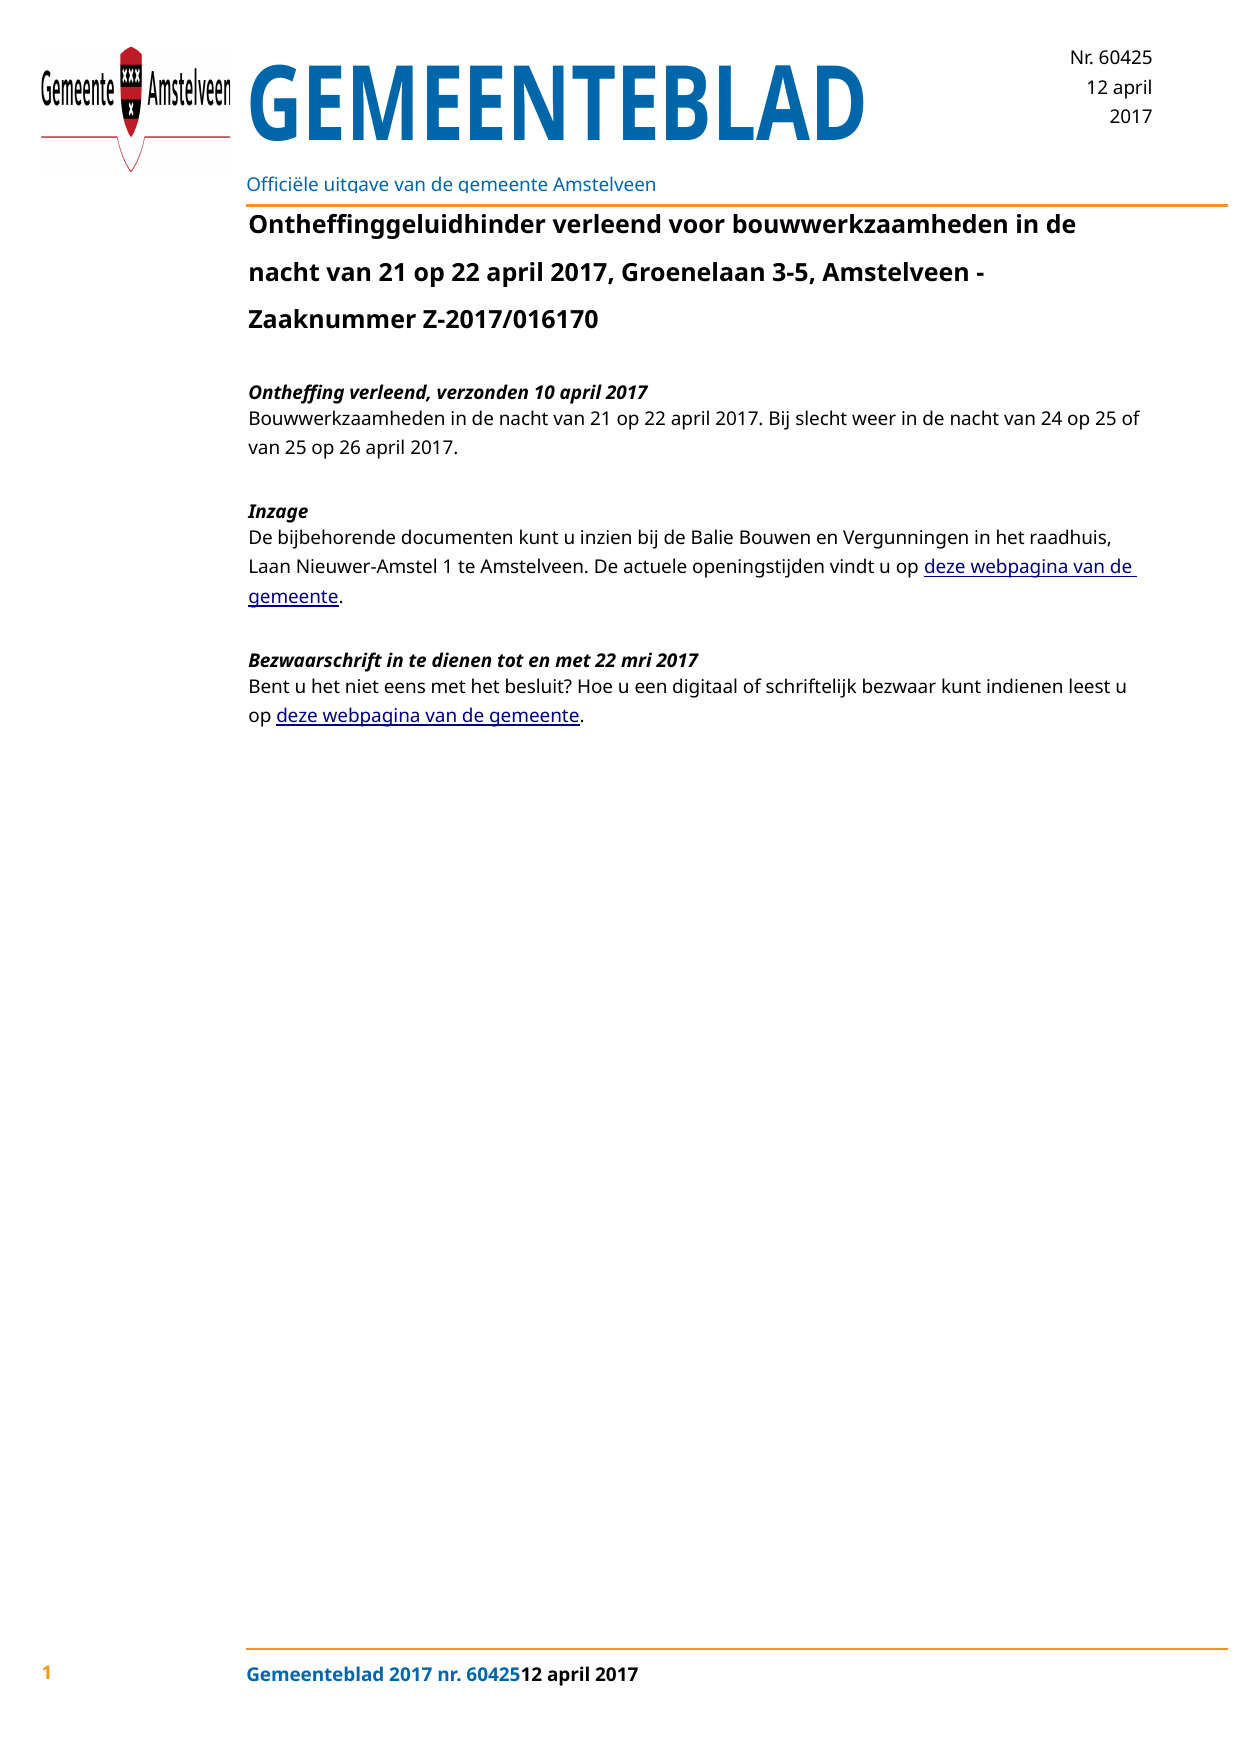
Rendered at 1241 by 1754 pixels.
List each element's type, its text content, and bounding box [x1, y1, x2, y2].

text Bouwwerkzaamheden in de nacht van 21 op 22 april 2017. Bij slecht weer in de nacht van 24 op 25 of van 25 op 26 april 2017. [248, 405, 1152, 460]
picture [41, 47, 231, 172]
text Inzage [248, 498, 1152, 524]
text Ontheffinggeluidhinder verleend voor bouwwerkzaamheden in de nacht van 21 op 22 april 2017, Groenelaan 3-5, Amstelveen - Zaaknummer Z-2017/016170 [248, 207, 1152, 336]
text Bezwaarschrift in te dienen tot en met 22 mri 2017 [248, 647, 1152, 673]
text De bijbehorende documenten kunt u inzien bij de Balie Bouwen en Vergunningen in het raadhuis, Laan Nieuwer-Amstel 1 te Amstelveen. De actuele openingstijden vindt u op deze webpagina van de gemeente. [248, 524, 1152, 609]
text Ontheffing verleend, verzonden 10 april 2017 [248, 379, 1152, 405]
text Bent u het niet eens met het besluit? Hoe u een digitaal of schriftelijk bezwaar kunt indienen leest u op deze webpagina van de gemeente. [248, 673, 1152, 728]
